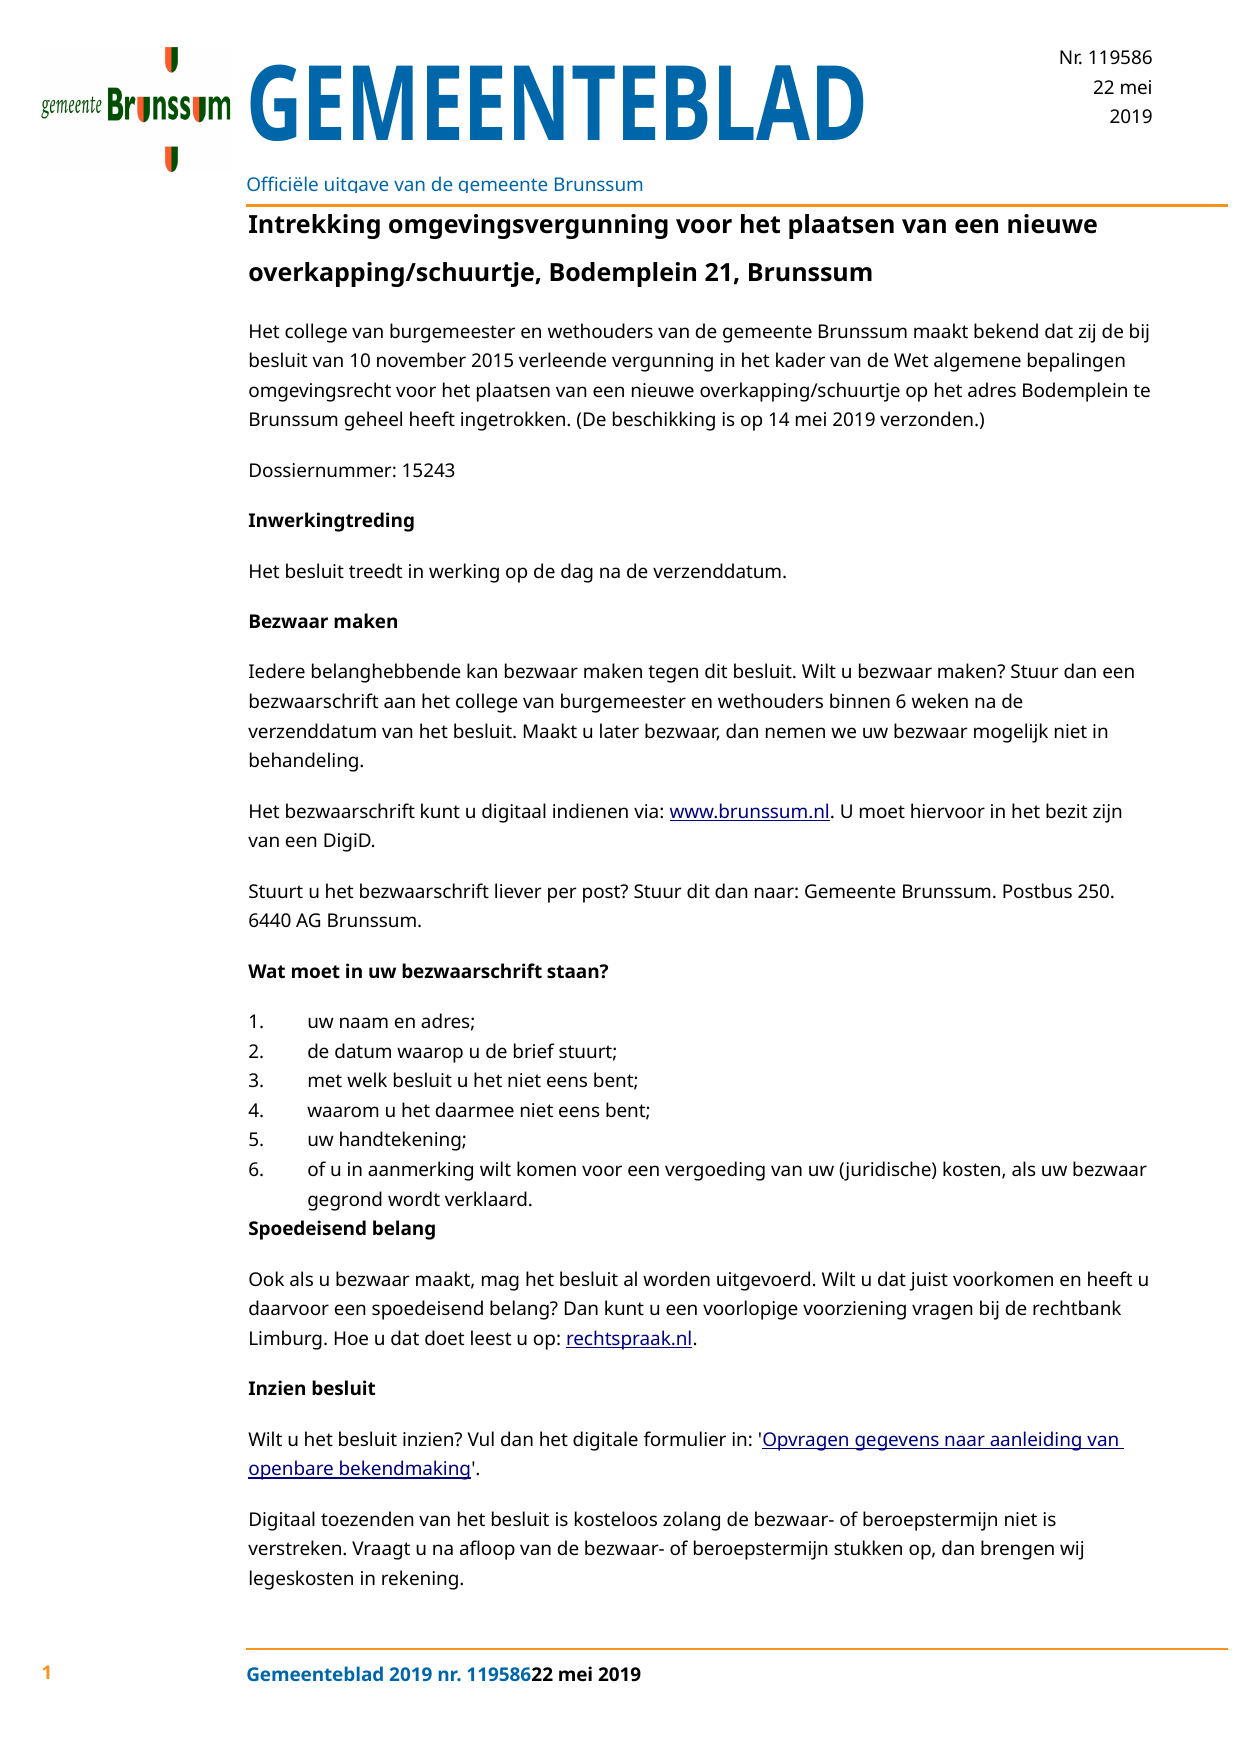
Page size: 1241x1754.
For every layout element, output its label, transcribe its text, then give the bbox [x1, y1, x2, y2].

list of u in aanmerking wilt komen voor een vergoeding van uw (juridische) kosten, als uw bezwaar gegrond wordt verklaard. [248, 1156, 1152, 1212]
text Wat moet in uw bezwaarschrift staan? [248, 958, 1152, 984]
text Spoedeisend belang [248, 1215, 1152, 1241]
text Ook als u bezwaar maakt, mag het besluit al worden uitgevoerd. Wilt u dat juist voorkomen en heeft u daarvoor een spoedeisend belang? Dan kunt u een voorlopige voorziening vragen bij de rechtbank Limburg. Hoe u dat doet leest u op: rechtspraak.nl. [248, 1266, 1152, 1351]
list waarom u het daarmee niet eens bent; [248, 1097, 1152, 1123]
text Stuurt u het bezwaarschrift liever per post? Stuur dit dan naar: Gemeente Brunssum. Postbus 250. 6440 AG Brunssum. [248, 878, 1152, 933]
list uw naam en adres; [248, 1008, 1152, 1034]
list de datum waarop u de brief stuurt; [248, 1038, 1152, 1064]
text Het college van burgemeester en wethouders van de gemeente Brunssum maakt bekend dat zij de bij besluit van 10 november 2015 verleende vergunning in het kader van de Wet algemene bepalingen omgevingsrecht voor het plaatsen van een nieuwe overkapping/schuurtje op het adres Bodemplein te Brunssum geheel heeft ingetrokken. (De beschikking is op 14 mei 2019 verzonden.) [248, 318, 1152, 432]
text Bezwaar maken [248, 608, 1152, 634]
list uw handtekening; [248, 1127, 1152, 1152]
text Dossiernummer: 15243 [248, 457, 1152, 483]
text Wilt u het besluit inzien? Vul dan het digitale formulier in: 'Opvragen gegevens naar aanleiding van openbare bekendmaking'. [248, 1426, 1152, 1481]
text Het besluit treedt in werking op de dag na de verzenddatum. [248, 558, 1152, 584]
text Het bezwaarschrift kunt u digitaal indienen via: www.brunssum.nl. U moet hiervoor in het bezit zijn van een DigiD. [248, 798, 1152, 853]
text Iedere belanghebbende kan bezwaar maken tegen dit besluit. Wilt u bezwaar maken? Stuur dan een bezwaarschrift aan het college van burgemeester en wethouders binnen 6 weken na de verzenddatum van het besluit. Maakt u later bezwaar, dan nemen we uw bezwaar mogelijk niet in behandeling. [248, 659, 1152, 773]
text Intrekking omgevingsvergunning voor het plaatsen van een nieuwe overkapping/schuurtje, Bodemplein 21, Brunssum [248, 207, 1152, 288]
list met welk besluit u het niet eens bent; [248, 1067, 1152, 1093]
text Inwerkingtreding [248, 507, 1152, 533]
text Inzien besluit [248, 1375, 1152, 1401]
picture [41, 47, 231, 172]
text Digitaal toezenden van het besluit is kosteloos zolang de bezwaar- of beroepstermijn niet is verstreken. Vraagt u na afloop van de bezwaar- of beroepstermijn stukken op, dan brengen wij legeskosten in rekening. [248, 1506, 1152, 1591]
